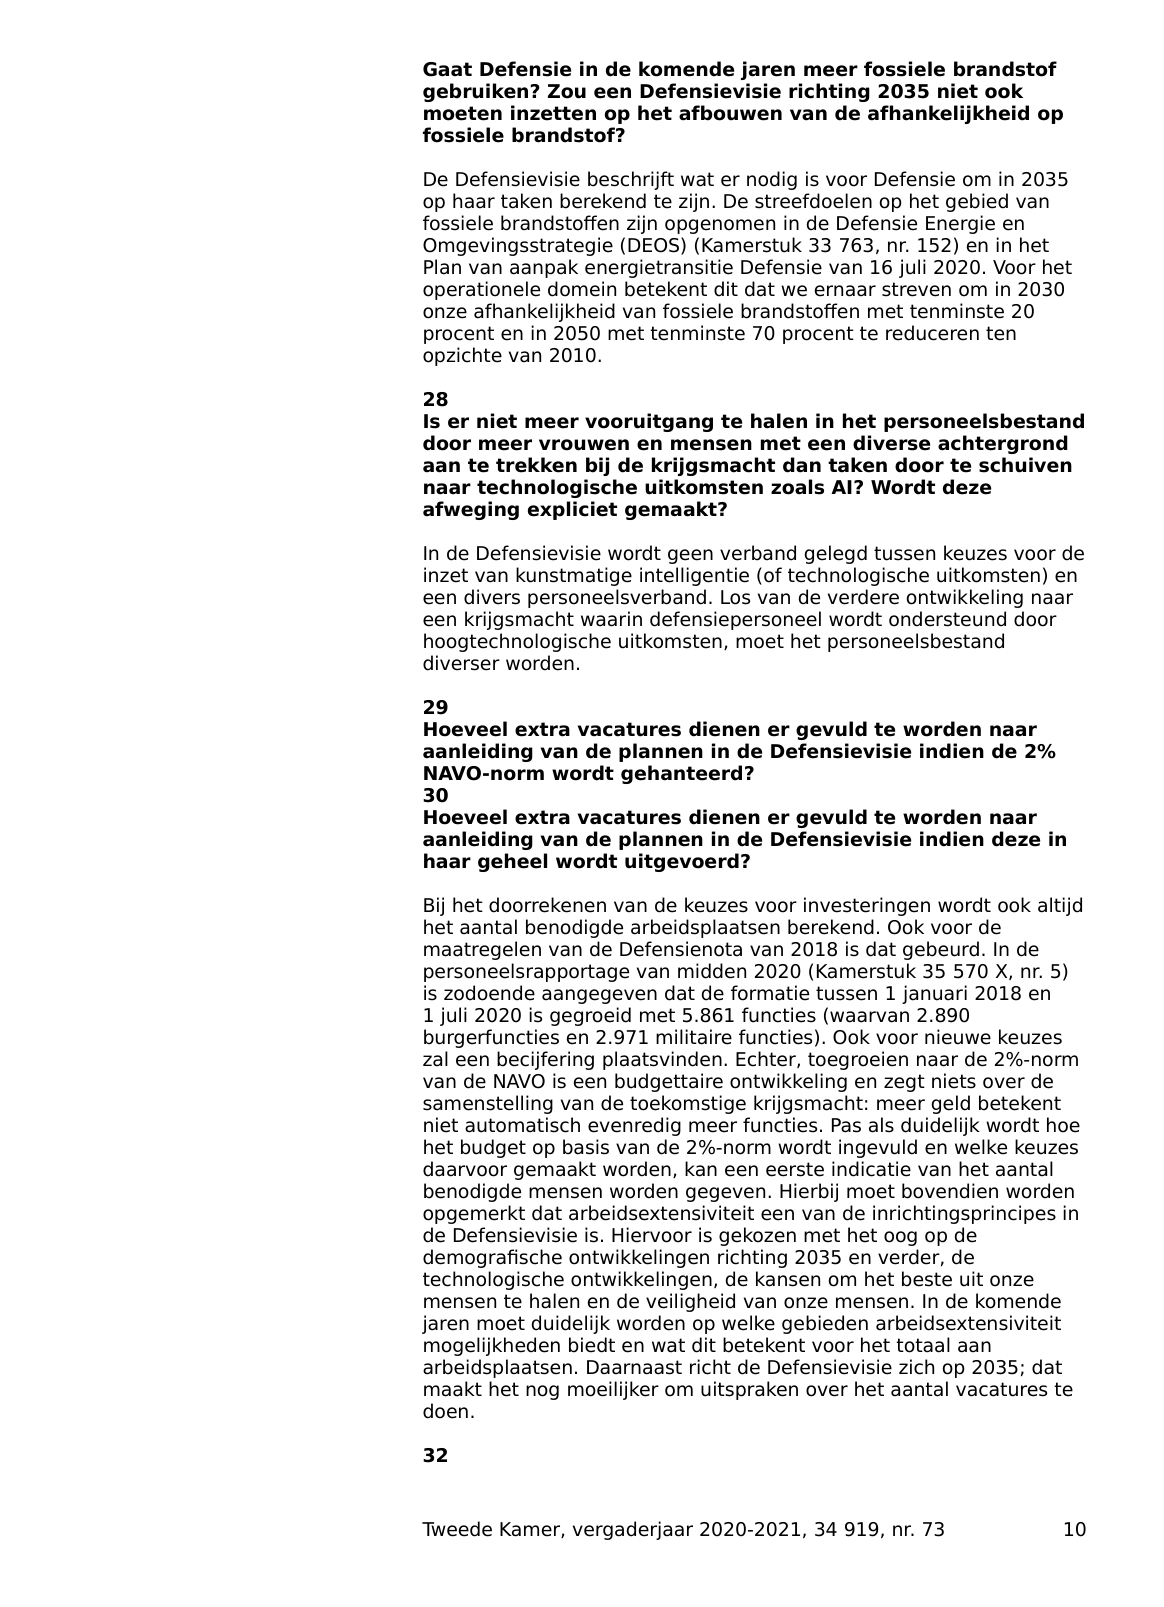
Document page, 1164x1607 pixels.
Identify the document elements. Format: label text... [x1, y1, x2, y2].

text De Defensievisie beschrijft wat er nodig is voor Defensie om in 2035 op haar taken berekend te zijn. De streefdoelen op het gebied van fossiele brandstoffen zijn opgenomen in de Defensie Energie en Omgevingsstrategie (DEOS) (Kamerstuk 33 763, nr. 152) en in het Plan van aanpak energietransitie Defensie van 16 juli 2020. Voor het operationele domein betekent dit dat we ernaar streven om in 2030 onze afhankelijkheid van fossiele brandstoffen met tenminste 20 procent en in 2050 met tenminste 70 procent te reduceren ten opzichte van 2010. [422, 169, 1087, 367]
text 32 [422, 1445, 1087, 1467]
text Hoeveel extra vacatures dienen er gevuld te worden naar aanleiding van de plannen in de Defensievisie indien deze in haar geheel wordt uitgevoerd? [422, 807, 1087, 873]
text 30 [422, 785, 1087, 807]
text Bij het doorrekenen van de keuzes voor investeringen wordt ook altijd het aantal benodigde arbeidsplaatsen berekend. Ook voor de maatregelen van de Defensienota van 2018 is dat gebeurd. In de personeelsrapportage van midden 2020 (Kamerstuk 35 570 X, nr. 5) is zodoende aangegeven dat de formatie tussen 1 januari 2018 en 1 juli 2020 is gegroeid met 5.861 functies (waarvan 2.890 burgerfuncties en 2.971 militaire functies). Ook voor nieuwe keuzes zal een becijfering plaatsvinden. Echter, toegroeien naar de 2%-norm van de NAVO is een budgettaire ontwikkeling en zegt niets over de samenstelling van de toekomstige krijgsmacht: meer geld betekent niet automatisch evenredig meer functies. Pas als duidelijk wordt hoe het budget op basis van de 2%-norm wordt ingevuld en welke keuzes daarvoor gemaakt worden, kan een eerste indicatie van het aantal benodigde mensen worden gegeven. Hierbij moet bovendien worden opgemerkt dat arbeidsextensiviteit een van de inrichtingsprincipes in de Defensievisie is. Hiervoor is gekozen met het oog op de demografische ontwikkelingen richting 2035 en verder, de technologische ontwikkelingen, de kansen om het beste uit onze mensen te halen en de veiligheid van onze mensen. In de komende jaren moet duidelijk worden op welke gebieden arbeidsextensiviteit mogelijkheden biedt en wat dit betekent voor het totaal aan arbeidsplaatsen. Daarnaast richt de Defensievisie zich op 2035; dat maakt het nog moeilijker om uitspraken over het aantal vacatures te doen. [422, 895, 1087, 1423]
text Hoeveel extra vacatures dienen er gevuld te worden naar aanleiding van de plannen in de Defensievisie indien de 2% NAVO-norm wordt gehanteerd? [422, 719, 1087, 785]
text Gaat Defensie in de komende jaren meer fossiele brandstof gebruiken? Zou een Defensievisie richting 2035 niet ook moeten inzetten op het afbouwen van de afhankelijkheid op fossiele brandstof? [422, 59, 1087, 147]
text 28 [422, 389, 1087, 411]
text Is er niet meer vooruitgang te halen in het personeelsbestand door meer vrouwen en mensen met een diverse achtergrond aan te trekken bij de krijgsmacht dan taken door te schuiven naar technologische uitkomsten zoals AI? Wordt deze afweging expliciet gemaakt? [422, 411, 1087, 521]
text In de Defensievisie wordt geen verband gelegd tussen keuzes voor de inzet van kunstmatige intelligentie (of technologische uitkomsten) en een divers personeelsverband. Los van de verdere ontwikkeling naar een krijgsmacht waarin defensiepersoneel wordt ondersteund door hoogtechnologische uitkomsten, moet het personeelsbestand diverser worden. [422, 543, 1087, 675]
text 29 [422, 697, 1087, 719]
